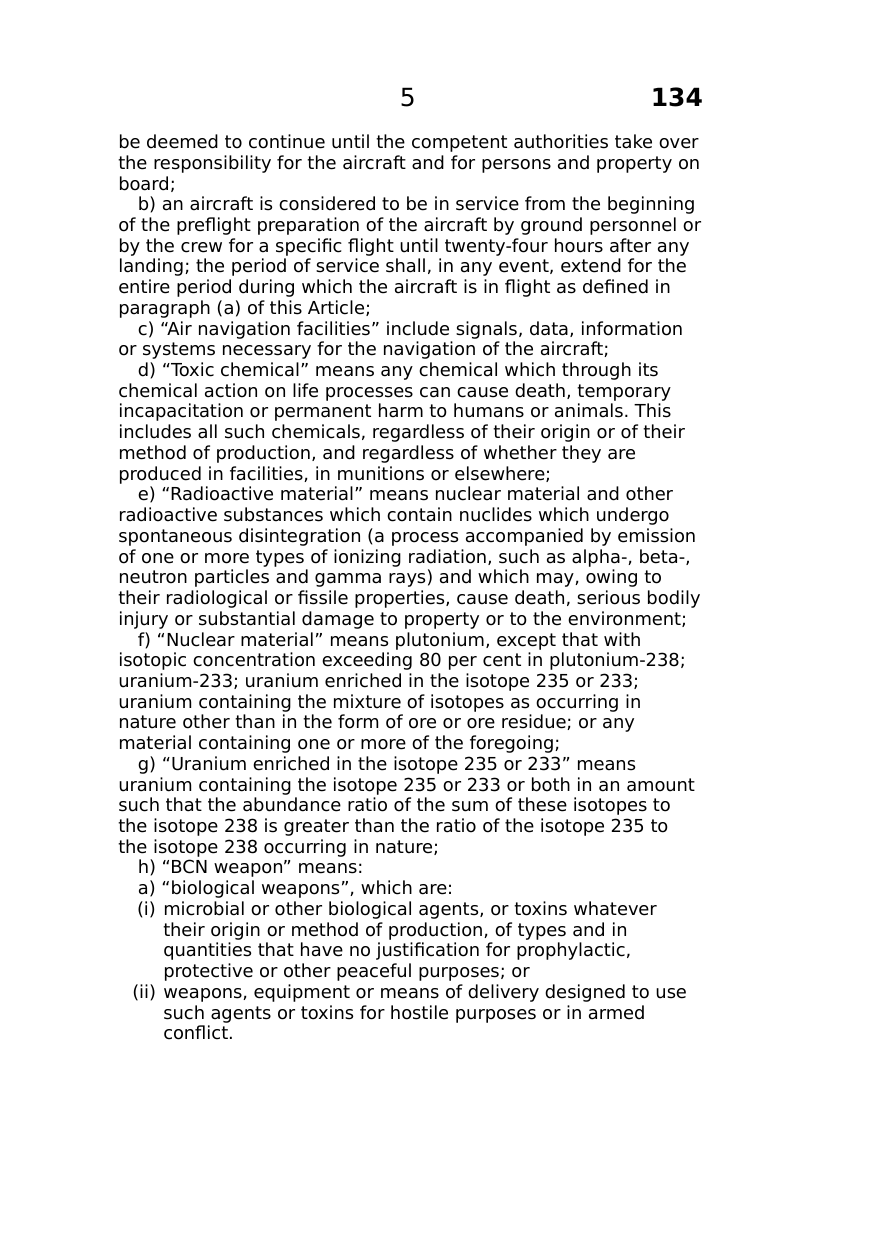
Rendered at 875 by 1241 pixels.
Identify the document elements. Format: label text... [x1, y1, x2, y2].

text g) “Uranium enriched in the isotope 235 or 233” means uranium containing the isotope 235 or 233 or both in an amount such that the abundance ratio of the sum of these isotopes to the isotope 238 is greater than the ratio of the isotope 235 to the isotope 238 occurring in nature; [118, 754, 703, 857]
text f) “Nuclear material” means plutonium, except that with isotopic concentration exceeding 80 per cent in plutonium-238; uranium-233; uranium enriched in the isotope 235 or 233; uranium containing the mixture of isotopes as occurring in nature other than in the form of ore or ore residue; or any material containing one or more of the foregoing; [118, 629, 703, 754]
text d) “Toxic chemical” means any chemical which through its chemical action on life processes can cause death, temporary incapacitation or permanent harm to humans or animals. This includes all such chemicals, regardless of their origin or of their method of production, and regardless of whether they are produced in facilities, in munitions or elsewhere; [118, 360, 703, 484]
text (ii) weapons, equipment or means of delivery designed to use such agents or toxins for hostile purposes or in armed conflict. [118, 982, 703, 1044]
text c) “Air navigation facilities” include signals, data, information or systems necessary for the navigation of the aircraft; [118, 318, 703, 360]
text (i) microbial or other biological agents, or toxins whatever their origin or method of production, of types and in quantities that have no justification for prophylactic, protective or other peaceful purposes; or [118, 899, 703, 982]
text a) “biological weapons”, which are: [118, 878, 703, 899]
text h) “BCN weapon” means: [118, 857, 703, 878]
text b) an aircraft is considered to be in service from the beginning of the preflight preparation of the aircraft by ground personnel or by the crew for a specific flight until twenty-four hours after any landing; the period of service shall, in any event, extend for the entire period during which the aircraft is in flight as defined in paragraph (a) of this Article; [118, 194, 703, 318]
text e) “Radioactive material” means nuclear material and other radioactive substances which contain nuclides which undergo spontaneous disintegration (a process accompanied by emission of one or more types of ionizing radiation, such as alpha-, beta-, neutron particles and gamma rays) and which may, owing to their radiological or fissile properties, cause death, serious bodily injury or substantial damage to property or to the environment; [118, 484, 703, 629]
text be deemed to continue until the competent authorities take over the responsibility for the aircraft and for persons and property on board; [118, 132, 703, 194]
